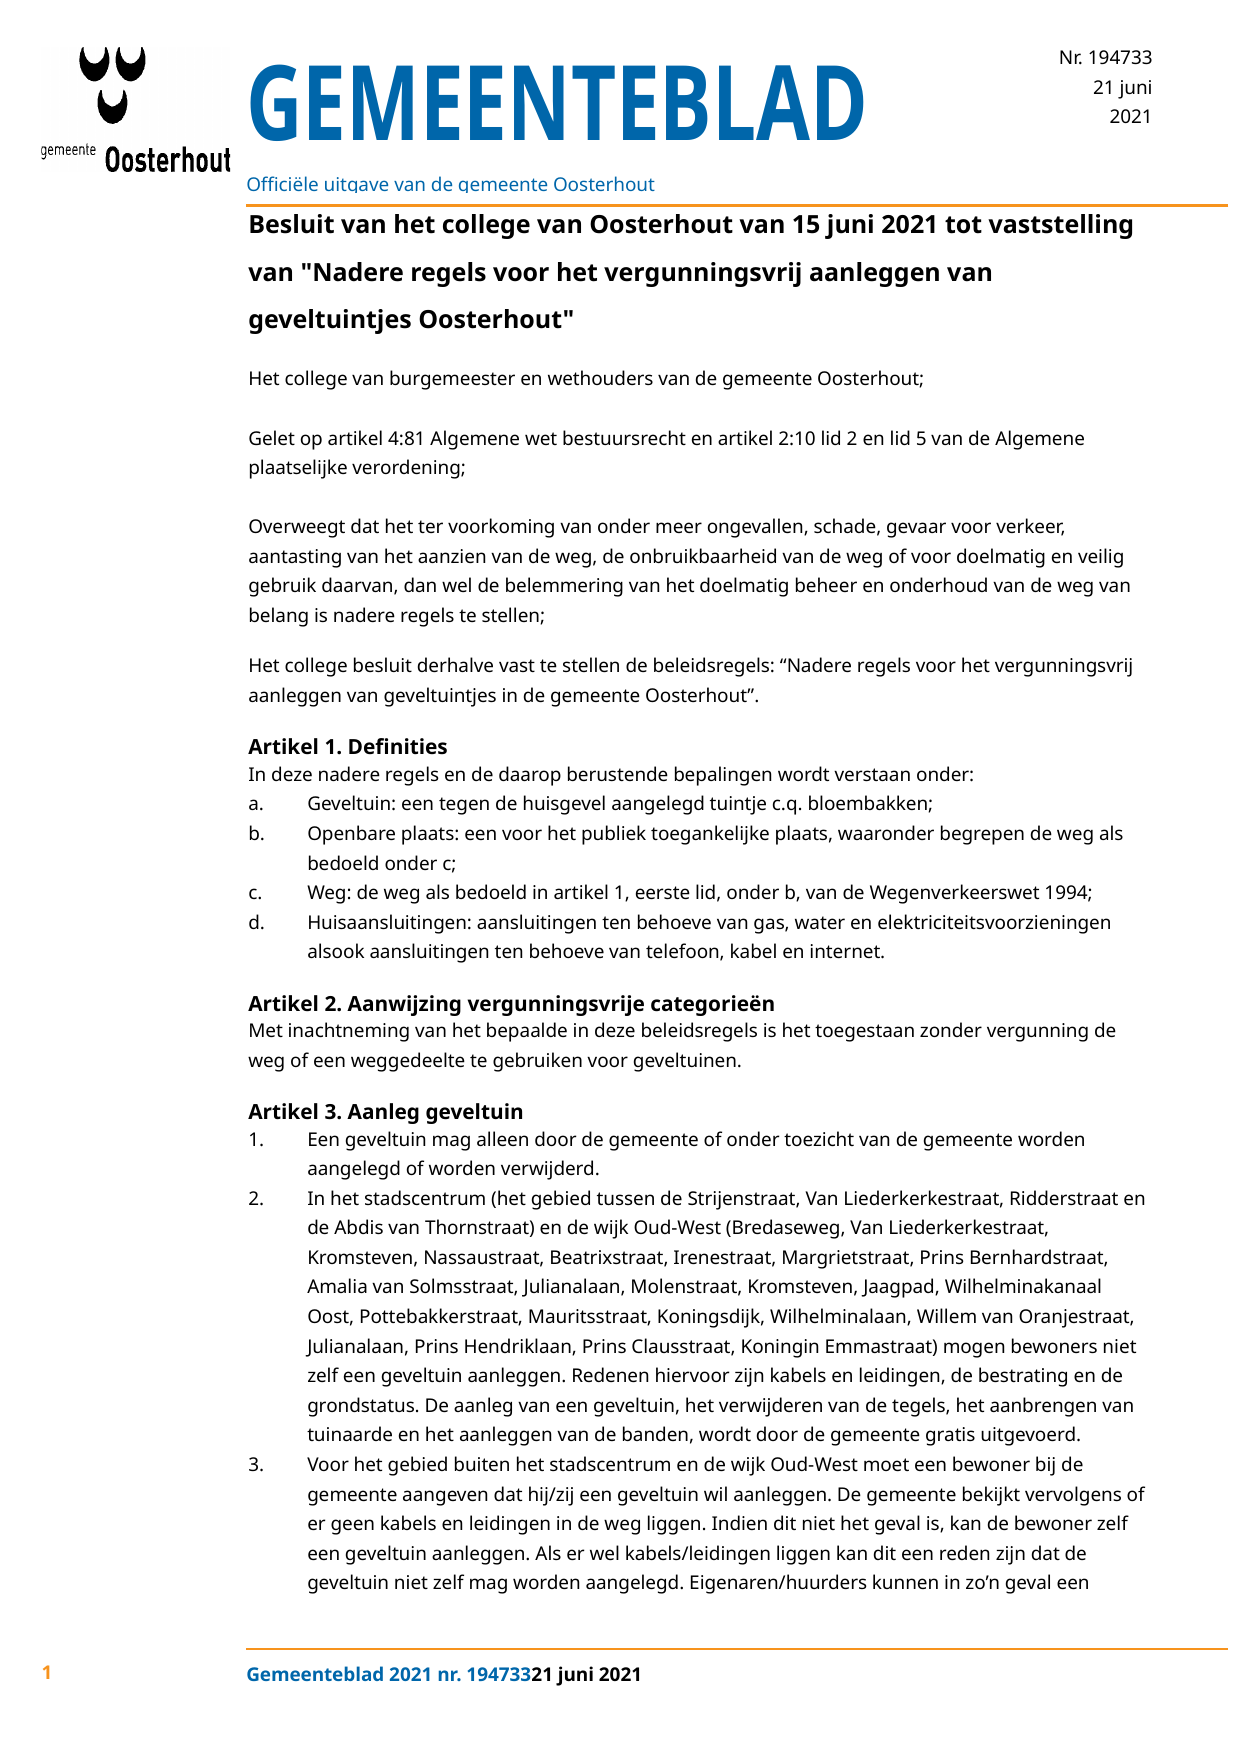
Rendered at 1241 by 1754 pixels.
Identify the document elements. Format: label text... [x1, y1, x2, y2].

list Voor het gebied buiten het stadscentrum en de wijk Oud-West moet een bewoner bij de gemeente aangeven dat hij/zij een geveltuin wil aanleggen. De gemeente bekijkt vervolgens of er geen kabels en leidingen in de weg liggen. Indien dit niet het geval is, kan de bewoner zelf een geveltuin aanleggen. Als er wel kabels/leidingen liggen kan dit een reden zijn dat de geveltuin niet zelf mag worden aangelegd. Eigenaren/huurders kunnen in zo’n geval een [248, 1451, 1152, 1595]
list Huisaansluitingen: aansluitingen ten behoeve van gas, water en elektriciteitsvoorzieningen alsook aansluitingen ten behoeve van telefoon, kabel en internet. [248, 909, 1152, 964]
picture [41, 47, 231, 172]
text Met inachtneming van het bepaalde in deze beleidsregels is het toegestaan zonder vergunning de weg of een weggedeelte te gebruiken voor geveltuinen. [248, 1017, 1152, 1073]
text Gelet op artikel 4:81 Algemene wet bestuursrecht en artikel 2:10 lid 2 en lid 5 van de Algemene plaatselijke verordening; [248, 425, 1152, 480]
list Openbare plaats: een voor het publiek toegankelijke plaats, waaronder begrepen de weg als bedoeld onder c; [248, 820, 1152, 875]
list Weg: de weg als bedoeld in artikel 1, eerste lid, onder b, van de Wegenverkeerswet 1994; [248, 879, 1152, 905]
list Geveltuin: een tegen de huisgevel aangelegd tuintje c.q. bloembakken; [248, 791, 1152, 816]
text Besluit van het college van Oosterhout van 15 juni 2021 tot vaststelling van "Nadere regels voor het vergunningsvrij aanleggen van geveltuintjes Oosterhout" [248, 207, 1152, 336]
text Artikel 2. Aanwijzing vergunningsvrije categorieën [248, 989, 1152, 1017]
text Artikel 3. Aanleg geveltuin [248, 1097, 1152, 1126]
text Het college van burgemeester en wethouders van de gemeente Oosterhout; [248, 366, 1152, 391]
text Overweegt dat het ter voorkoming van onder meer ongevallen, schade, gevaar voor verkeer, aantasting van het aanzien van de weg, de onbruikbaarheid van de weg of voor doelmatig en veilig gebruik daarvan, dan wel de belemmering van het doelmatig beheer en onderhoud van de weg van belang is nadere regels te stellen; [248, 513, 1152, 628]
text In deze nadere regels en de daarop berustende bepalingen wordt verstaan onder: [248, 761, 1152, 787]
list In het stadscentrum (het gebied tussen de Strijenstraat, Van Liederkerkestraat, Ridderstraat en de Abdis van Thornstraat) en de wijk Oud-West (Bredaseweg, Van Liederkerkestraat, Kromsteven, Nassaustraat, Beatrixstraat, Irenestraat, Margrietstraat, Prins Bernhardstraat, Amalia van Solmsstraat, Julianalaan, Molenstraat, Kromsteven, Jaagpad, Wilhelminakanaal Oost, Pottebakkerstraat, Mauritsstraat, Koningsdijk, Wilhelminalaan, Willem van Oranjestraat, Julianalaan, Prins Hendriklaan, Prins Clausstraat, Koningin Emmastraat) mogen bewoners niet zelf een geveltuin aanleggen. Redenen hiervoor zijn kabels en leidingen, de bestrating en de grondstatus. De aanleg van een geveltuin, het verwijderen van de tegels, het aanbrengen van tuinaarde en het aanleggen van de banden, wordt door de gemeente gratis uitgevoerd. [248, 1185, 1152, 1447]
list Een geveltuin mag alleen door de gemeente of onder toezicht van de gemeente worden aangelegd of worden verwijderd. [248, 1126, 1152, 1181]
text Artikel 1. Definities [248, 732, 1152, 761]
text Het college besluit derhalve vast te stellen de beleidsregels: “Nadere regels voor het vergunningsvrij aanleggen van geveltuintjes in de gemeente Oosterhout”. [248, 652, 1152, 708]
